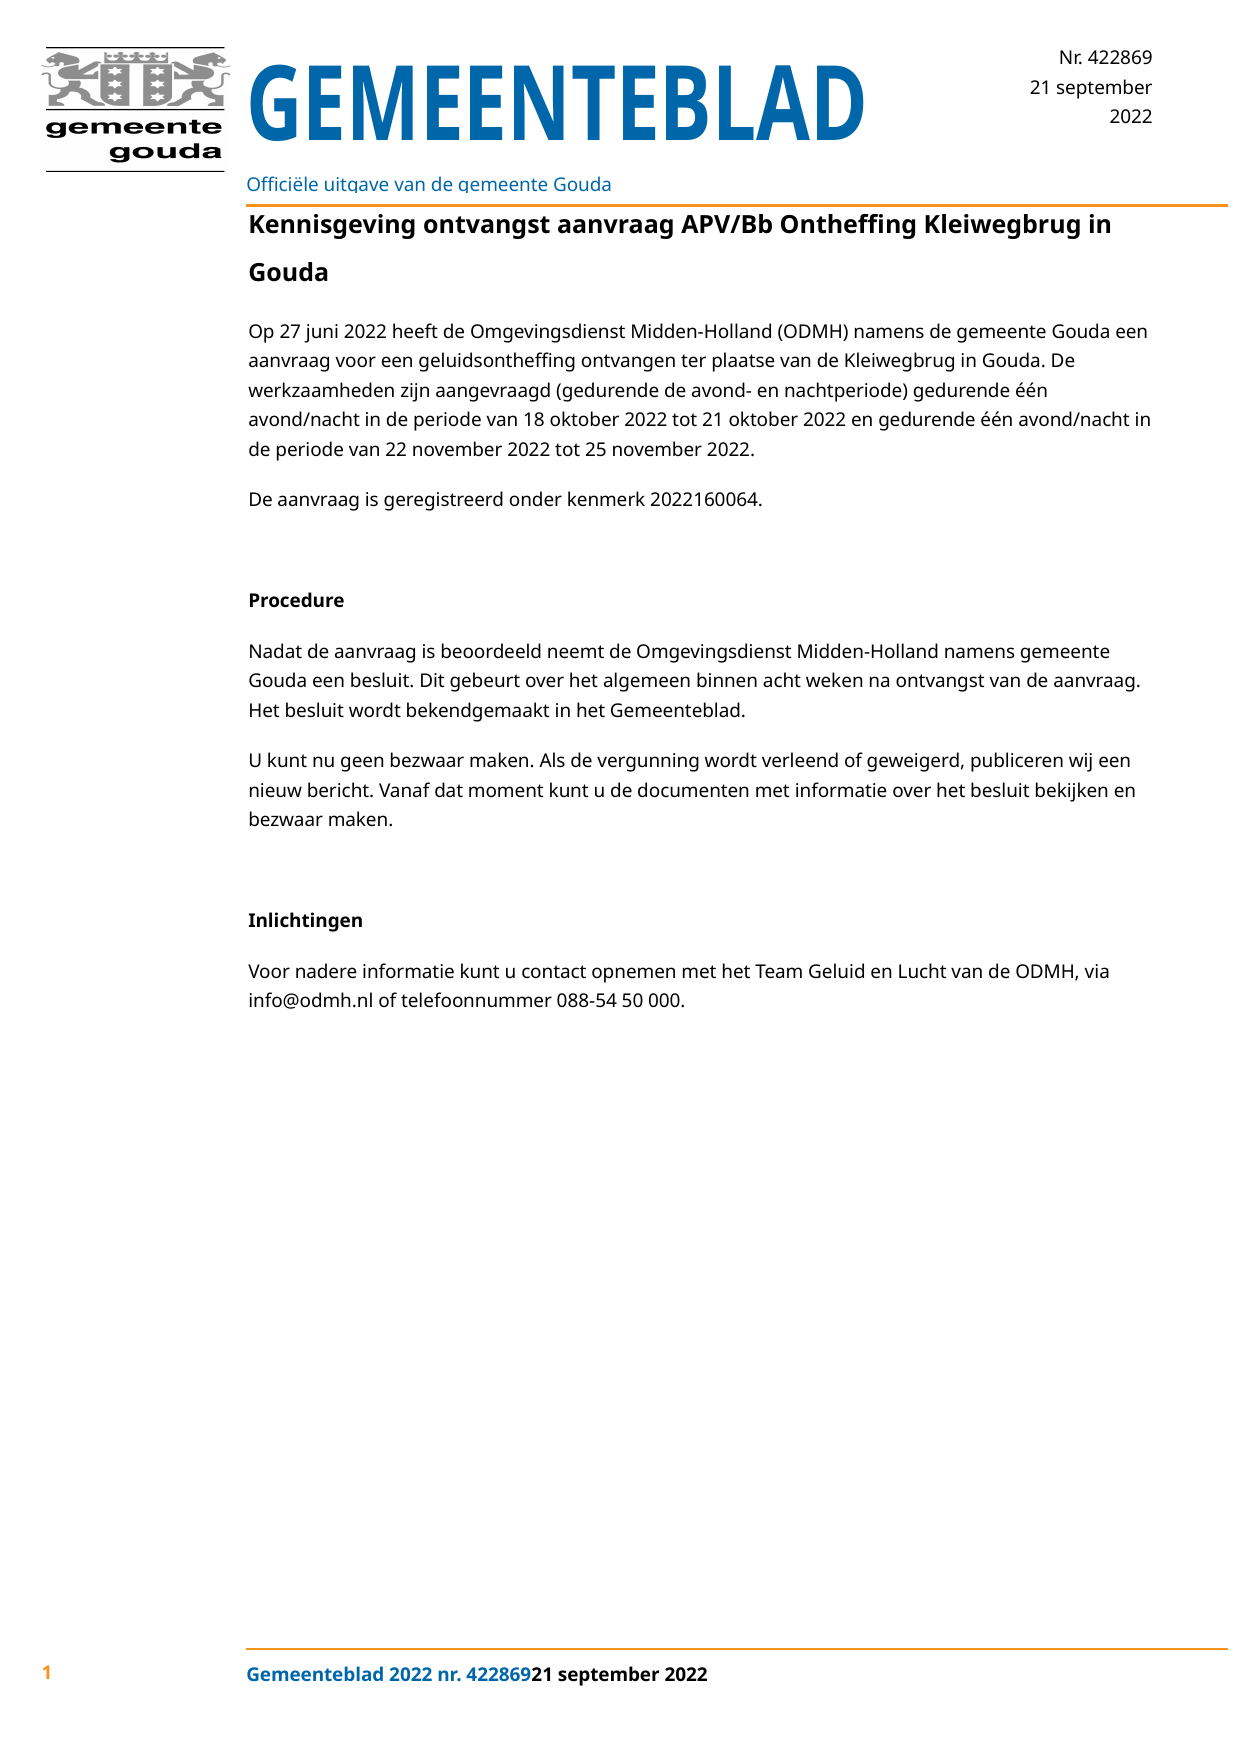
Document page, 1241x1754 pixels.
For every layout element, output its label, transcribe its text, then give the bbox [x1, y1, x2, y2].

text Op 27 juni 2022 heeft de Omgevingsdienst Midden-Holland (ODMH) namens de gemeente Gouda een aanvraag voor een geluidsontheffing ontvangen ter plaatse van de Kleiwegbrug in Gouda. De werkzaamheden zijn aangevraagd (gedurende de avond- en nachtperiode) gedurende één avond/nacht in de periode van 18 oktober 2022 tot 21 oktober 2022 en gedurende één avond/nacht in de periode van 22 november 2022 tot 25 november 2022. [248, 318, 1152, 462]
text Kennisgeving ontvangst aanvraag APV/Bb Ontheffing Kleiwegbrug in Gouda [248, 207, 1152, 288]
text Nadat de aanvraag is beoordeeld neemt de Omgevingsdienst Midden-Holland namens gemeente Gouda een besluit. Dit gebeurt over het algemeen binnen acht weken na ontvangst van de aanvraag. Het besluit wordt bekendgemaakt in het Gemeenteblad. [248, 638, 1152, 723]
text U kunt nu geen bezwaar maken. Als de vergunning wordt verleend of geweigerd, publiceren wij een nieuw bericht. Vanaf dat moment kunt u de documenten met informatie over het besluit bekijken en bezwaar maken. [248, 747, 1152, 832]
text Voor nadere informatie kunt u contact opnemen met het Team Geluid en Lucht van de ODMH, via info@odmh.nl of telefoonnummer 088-54 50 000. [248, 958, 1152, 1013]
text De aanvraag is geregistreerd onder kenmerk 2022160064. [248, 487, 1152, 512]
picture [41, 47, 231, 172]
text Inlichtingen [248, 907, 1152, 933]
text Procedure [248, 587, 1152, 613]
